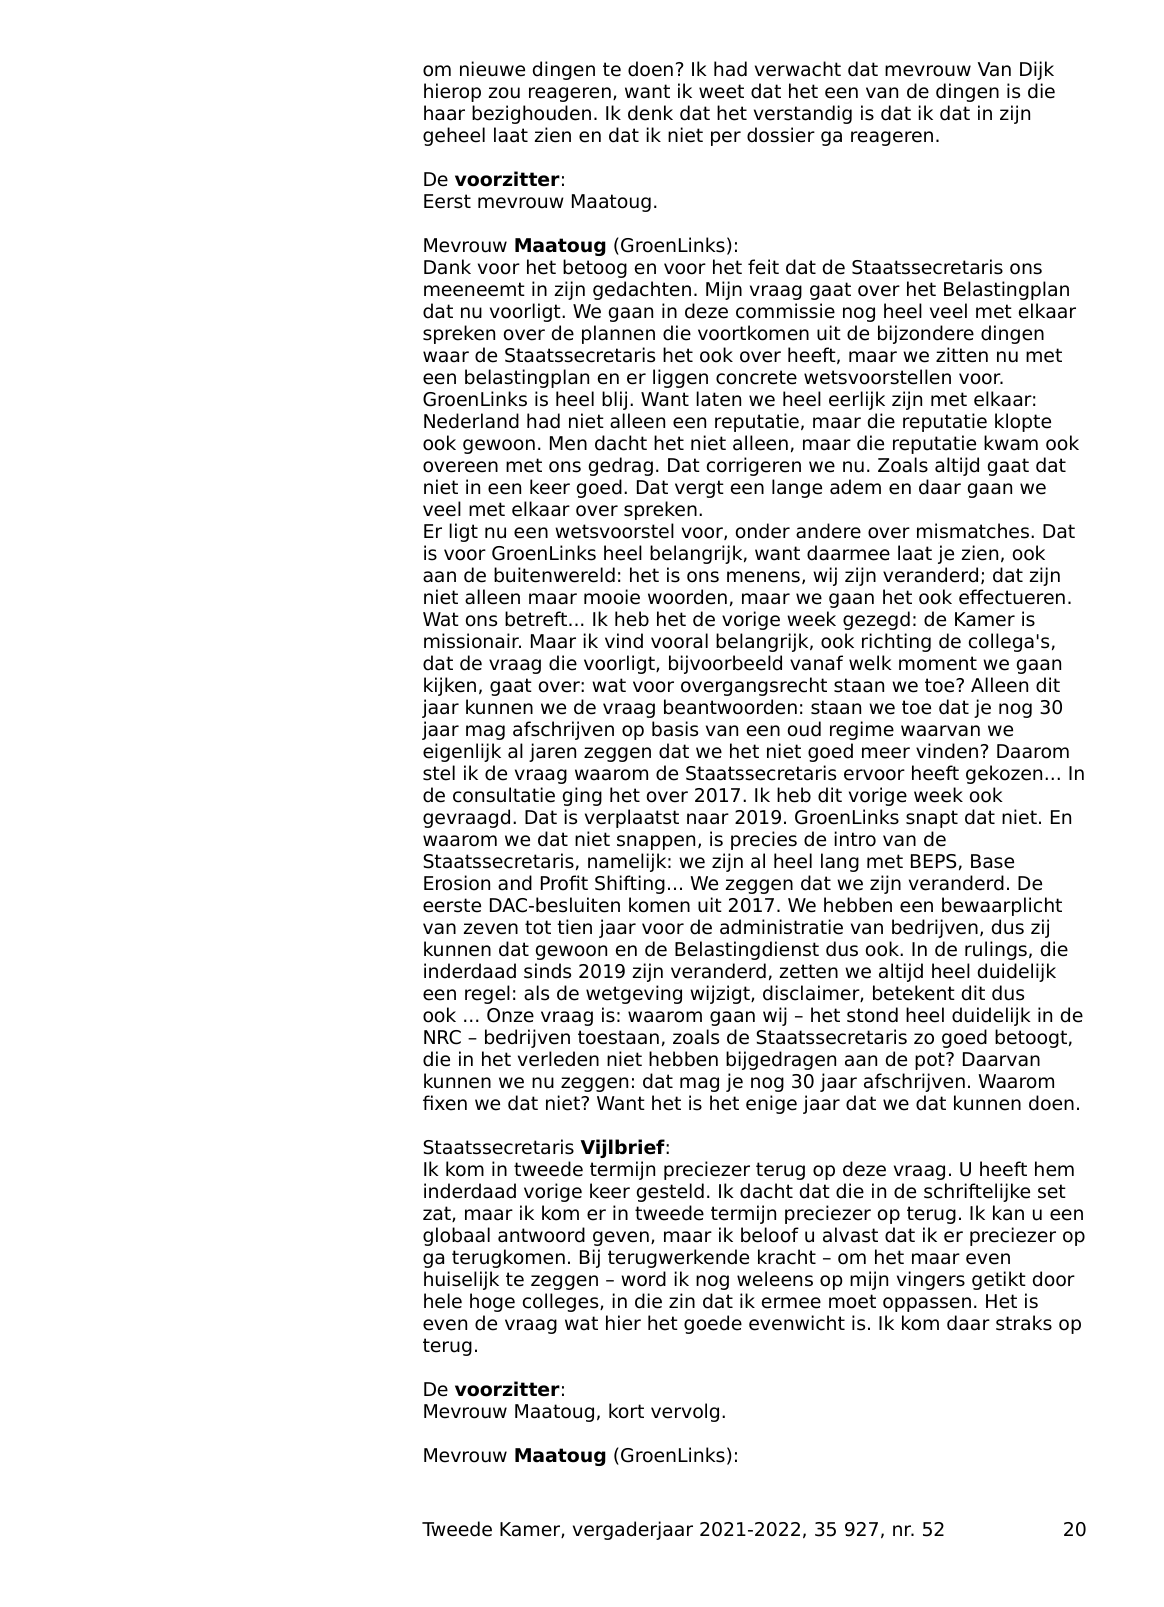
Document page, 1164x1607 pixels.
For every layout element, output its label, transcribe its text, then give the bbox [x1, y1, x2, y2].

text Ik kom in tweede termijn preciezer terug op deze vraag. U heeft hem inderdaad vorige keer gesteld. Ik dacht dat die in de schriftelijke set zat, maar ik kom er in tweede termijn preciezer op terug. Ik kan u een globaal antwoord geven, maar ik beloof u alvast dat ik er preciezer op ga terugkomen. Bij terugwerkende kracht – om het maar even huiselijk te zeggen – word ik nog weleens op mijn vingers getikt door hele hoge colleges, in die zin dat ik ermee moet oppassen. Het is even de vraag wat hier het goede evenwicht is. Ik kom daar straks op terug. [422, 1159, 1087, 1356]
text De voorzitter: [422, 1379, 1087, 1401]
text Mevrouw Maatoug (GroenLinks): [422, 1445, 1087, 1467]
text om nieuwe dingen te doen? Ik had verwacht dat mevrouw Van Dijk hierop zou reageren, want ik weet dat het een van de dingen is die haar bezighouden. Ik denk dat het verstandig is dat ik dat in zijn geheel laat zien en dat ik niet per dossier ga reageren. [422, 59, 1087, 147]
text Mevrouw Maatoug, kort vervolg. [422, 1401, 1087, 1423]
text Eerst mevrouw Maatoug. [422, 191, 1087, 213]
text Er ligt nu een wetsvoorstel voor, onder andere over mismatches. Dat is voor GroenLinks heel belangrijk, want daarmee laat je zien, ook aan de buitenwereld: het is ons menens, wij zijn veranderd; dat zijn niet alleen maar mooie woorden, maar we gaan het ook effectueren. Wat ons betreft... Ik heb het de vorige week gezegd: de Kamer is missionair. Maar ik vind vooral belangrijk, ook richting de collega's, dat de vraag die voorligt, bijvoorbeeld vanaf welk moment we gaan kijken, gaat over: wat voor overgangsrecht staan we toe? Alleen dit jaar kunnen we de vraag beantwoorden: staan we toe dat je nog 30 jaar mag afschrijven op basis van een oud regime waarvan we eigenlijk al jaren zeggen dat we het niet goed meer vinden? Daarom stel ik de vraag waarom de Staatssecretaris ervoor heeft gekozen... In de consultatie ging het over 2017. Ik heb dit vorige week ook gevraagd. Dat is verplaatst naar 2019. GroenLinks snapt dat niet. En waarom we dat niet snappen, is precies de intro van de Staatssecretaris, namelijk: we zijn al heel lang met BEPS, Base Erosion and Profit Shifting... We zeggen dat we zijn veranderd. De eerste DAC-besluiten komen uit 2017. We hebben een bewaarplicht van zeven tot tien jaar voor de administratie van bedrijven, dus zij kunnen dat gewoon en de Belastingdienst dus ook. In de rulings, die inderdaad sinds 2019 zijn veranderd, zetten we altijd heel duidelijk een regel: als de wetgeving wijzigt, disclaimer, betekent dit dus ook ... Onze vraag is: waarom gaan wij – het stond heel duidelijk in de NRC – bedrijven toestaan, zoals de Staatssecretaris zo goed betoogt, die in het verleden niet hebben bijgedragen aan de pot? Daarvan kunnen we nu zeggen: dat mag je nog 30 jaar afschrijven. Waarom fixen we dat niet? Want het is het enige jaar dat we dat kunnen doen. [422, 521, 1087, 1114]
text Staatssecretaris Vijlbrief: [422, 1137, 1087, 1159]
text De voorzitter: [422, 169, 1087, 191]
text Dank voor het betoog en voor het feit dat de Staatssecretaris ons meeneemt in zijn gedachten. Mijn vraag gaat over het Belastingplan dat nu voorligt. We gaan in deze commissie nog heel veel met elkaar spreken over de plannen die voortkomen uit de bijzondere dingen waar de Staatssecretaris het ook over heeft, maar we zitten nu met een belastingplan en er liggen concrete wetsvoorstellen voor. GroenLinks is heel blij. Want laten we heel eerlijk zijn met elkaar: Nederland had niet alleen een reputatie, maar die reputatie klopte ook gewoon. Men dacht het niet alleen, maar die reputatie kwam ook overeen met ons gedrag. Dat corrigeren we nu. Zoals altijd gaat dat niet in een keer goed. Dat vergt een lange adem en daar gaan we veel met elkaar over spreken. [422, 257, 1087, 521]
text Mevrouw Maatoug (GroenLinks): [422, 235, 1087, 257]
